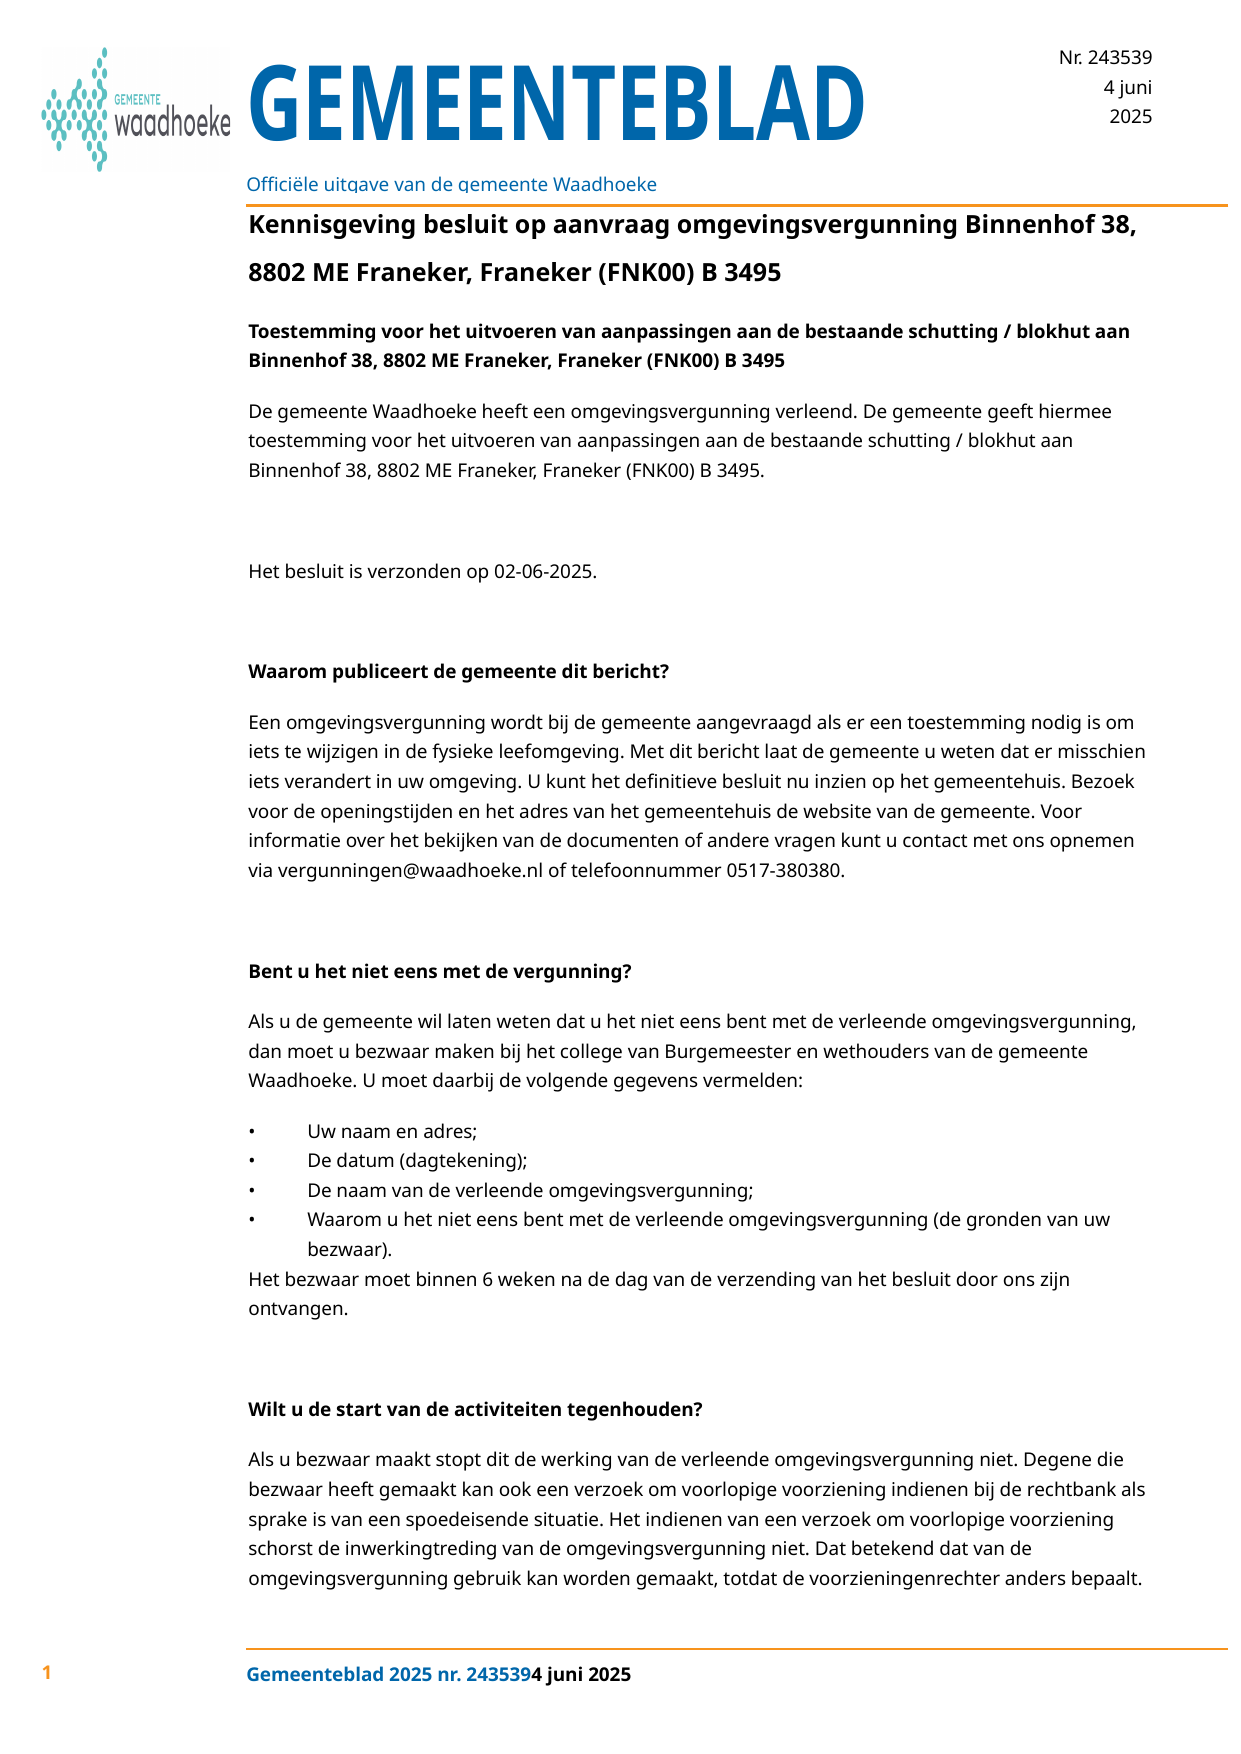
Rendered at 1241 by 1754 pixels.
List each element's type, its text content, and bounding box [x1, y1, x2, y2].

list Uw naam en adres; [248, 1118, 1152, 1144]
list Waarom u het niet eens bent met de verleende omgevingsvergunning (de gronden van uw bezwaar). [248, 1207, 1152, 1262]
text De gemeente Waadhoeke heeft een omgevingsvergunning verleend. De gemeente geeft hiermee toestemming voor het uitvoeren van aanpassingen aan de bestaande schutting / blokhut aan Binnenhof 38, 8802 ME Franeker, Franeker (FNK00) B 3495. [248, 398, 1152, 483]
text Waarom publiceert de gemeente dit bericht? [248, 659, 1152, 684]
text Het bezwaar moet binnen 6 weken na de dag van de verzending van het besluit door ons zijn ontvangen. [248, 1266, 1152, 1321]
text Wilt u de start van de activiteiten tegenhouden? [248, 1396, 1152, 1422]
text Een omgevingsvergunning wordt bij de gemeente aangevraagd als er een toestemming nodig is om iets te wijzigen in de fysieke leefomgeving. Met dit bericht laat de gemeente u weten dat er misschien iets verandert in uw omgeving. U kunt het definitieve besluit nu inzien op het gemeentehuis. Bezoek voor de openingstijden en het adres van het gemeentehuis de website van de gemeente. Voor informatie over het bekijken van de documenten of andere vragen kunt u contact met ons opnemen via vergunningen@waadhoeke.nl of telefoonnummer 0517-380380. [248, 709, 1152, 883]
text Het besluit is verzonden op 02-06-2025. [248, 558, 1152, 584]
text Als u bezwaar maakt stopt dit de werking van de verleende omgevingsvergunning niet. Degene die bezwaar heeft gemaakt kan ook een verzoek om voorlopige voorziening indienen bij de rechtbank als sprake is van een spoedeisende situatie. Het indienen van een verzoek om voorlopige voorziening schorst de inwerkingtreding van de omgevingsvergunning niet. Dat betekend dat van de omgevingsvergunning gebruik kan worden gemaakt, totdat de voorzieningenrechter anders bepaalt. [248, 1447, 1152, 1591]
text Als u de gemeente wil laten weten dat u het niet eens bent met de verleende omgevingsvergunning, dan moet u bezwaar maken bij het college van Burgemeester en wethouders van de gemeente Waadhoeke. U moet daarbij de volgende gegevens vermelden: [248, 1008, 1152, 1093]
list De naam van de verleende omgevingsvergunning; [248, 1177, 1152, 1203]
text Bent u het niet eens met de vergunning? [248, 958, 1152, 984]
text Kennisgeving besluit op aanvraag omgevingsvergunning Binnenhof 38, 8802 ME Franeker, Franeker (FNK00) B 3495 [248, 207, 1152, 288]
list De datum (dagtekening); [248, 1147, 1152, 1173]
text Toestemming voor het uitvoeren van aanpassingen aan de bestaande schutting / blokhut aan Binnenhof 38, 8802 ME Franeker, Franeker (FNK00) B 3495 [248, 318, 1152, 373]
picture [41, 47, 231, 172]
